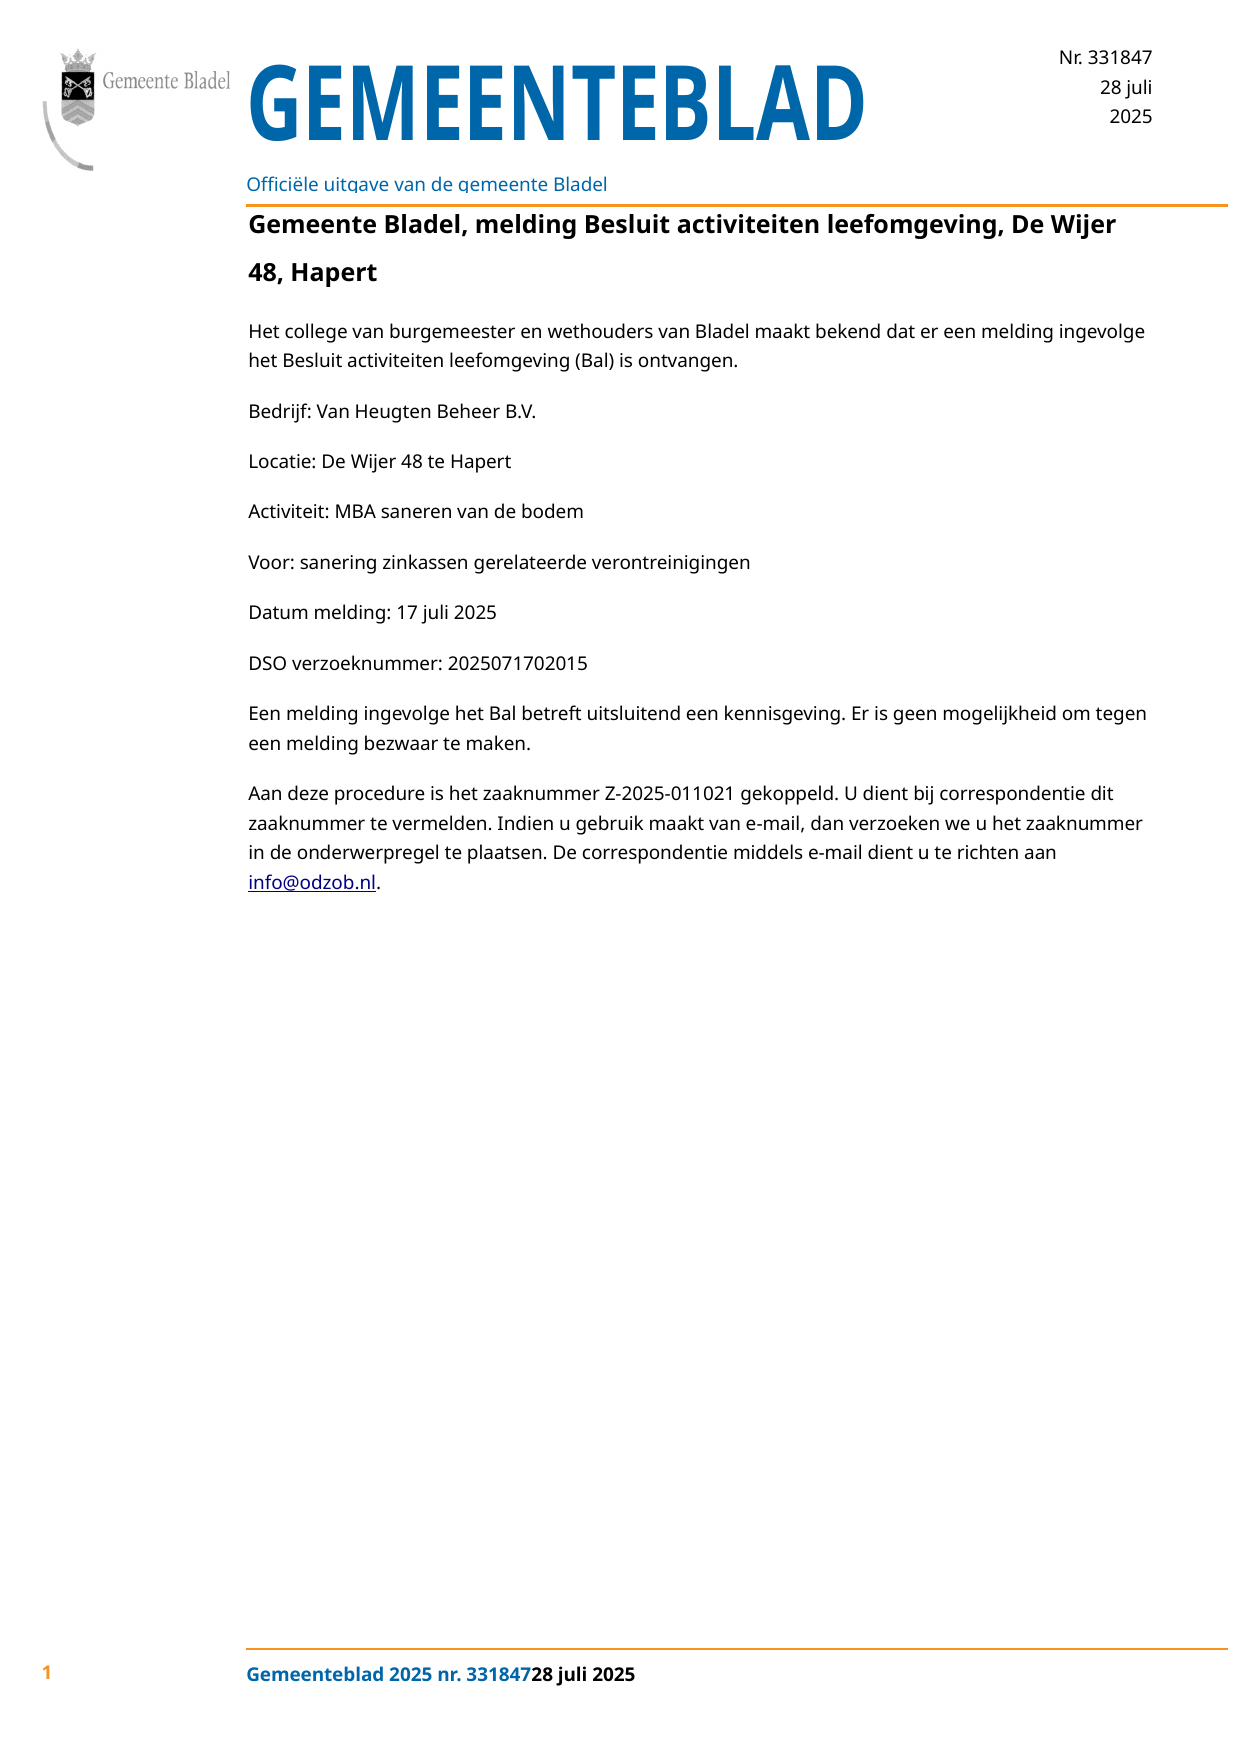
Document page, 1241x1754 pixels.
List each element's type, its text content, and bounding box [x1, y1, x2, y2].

text Activiteit: MBA saneren van de bodem [248, 499, 1152, 524]
text Datum melding: 17 juli 2025 [248, 599, 1152, 625]
text Locatie: De Wijer 48 te Hapert [248, 448, 1152, 474]
text Bedrijf: Van Heugten Beheer B.V. [248, 398, 1152, 424]
text Het college van burgemeester en wethouders van Bladel maakt bekend dat er een melding ingevolge het Besluit activiteiten leefomgeving (Bal) is ontvangen. [248, 318, 1152, 373]
text Een melding ingevolge het Bal betreft uitsluitend een kennisgeving. Er is geen mogelijkheid om tegen een melding bezwaar te maken. [248, 700, 1152, 756]
text Aan deze procedure is het zaaknummer Z-2025-011021 gekoppeld. U dient bij correspondentie dit zaaknummer te vermelden. Indien u gebruik maakt van e-mail, dan verzoeken we u het zaaknummer in de onderwerpregel te plaatsen. De correspondentie middels e-mail dient u te richten aan info@odzob.nl. [248, 780, 1152, 895]
text DSO verzoeknummer: 2025071702015 [248, 650, 1152, 676]
text Gemeente Bladel, melding Besluit activiteiten leefomgeving, De Wijer 48, Hapert [248, 207, 1152, 288]
text Voor: sanering zinkassen gerelateerde verontreinigingen [248, 549, 1152, 575]
picture [41, 47, 231, 172]
